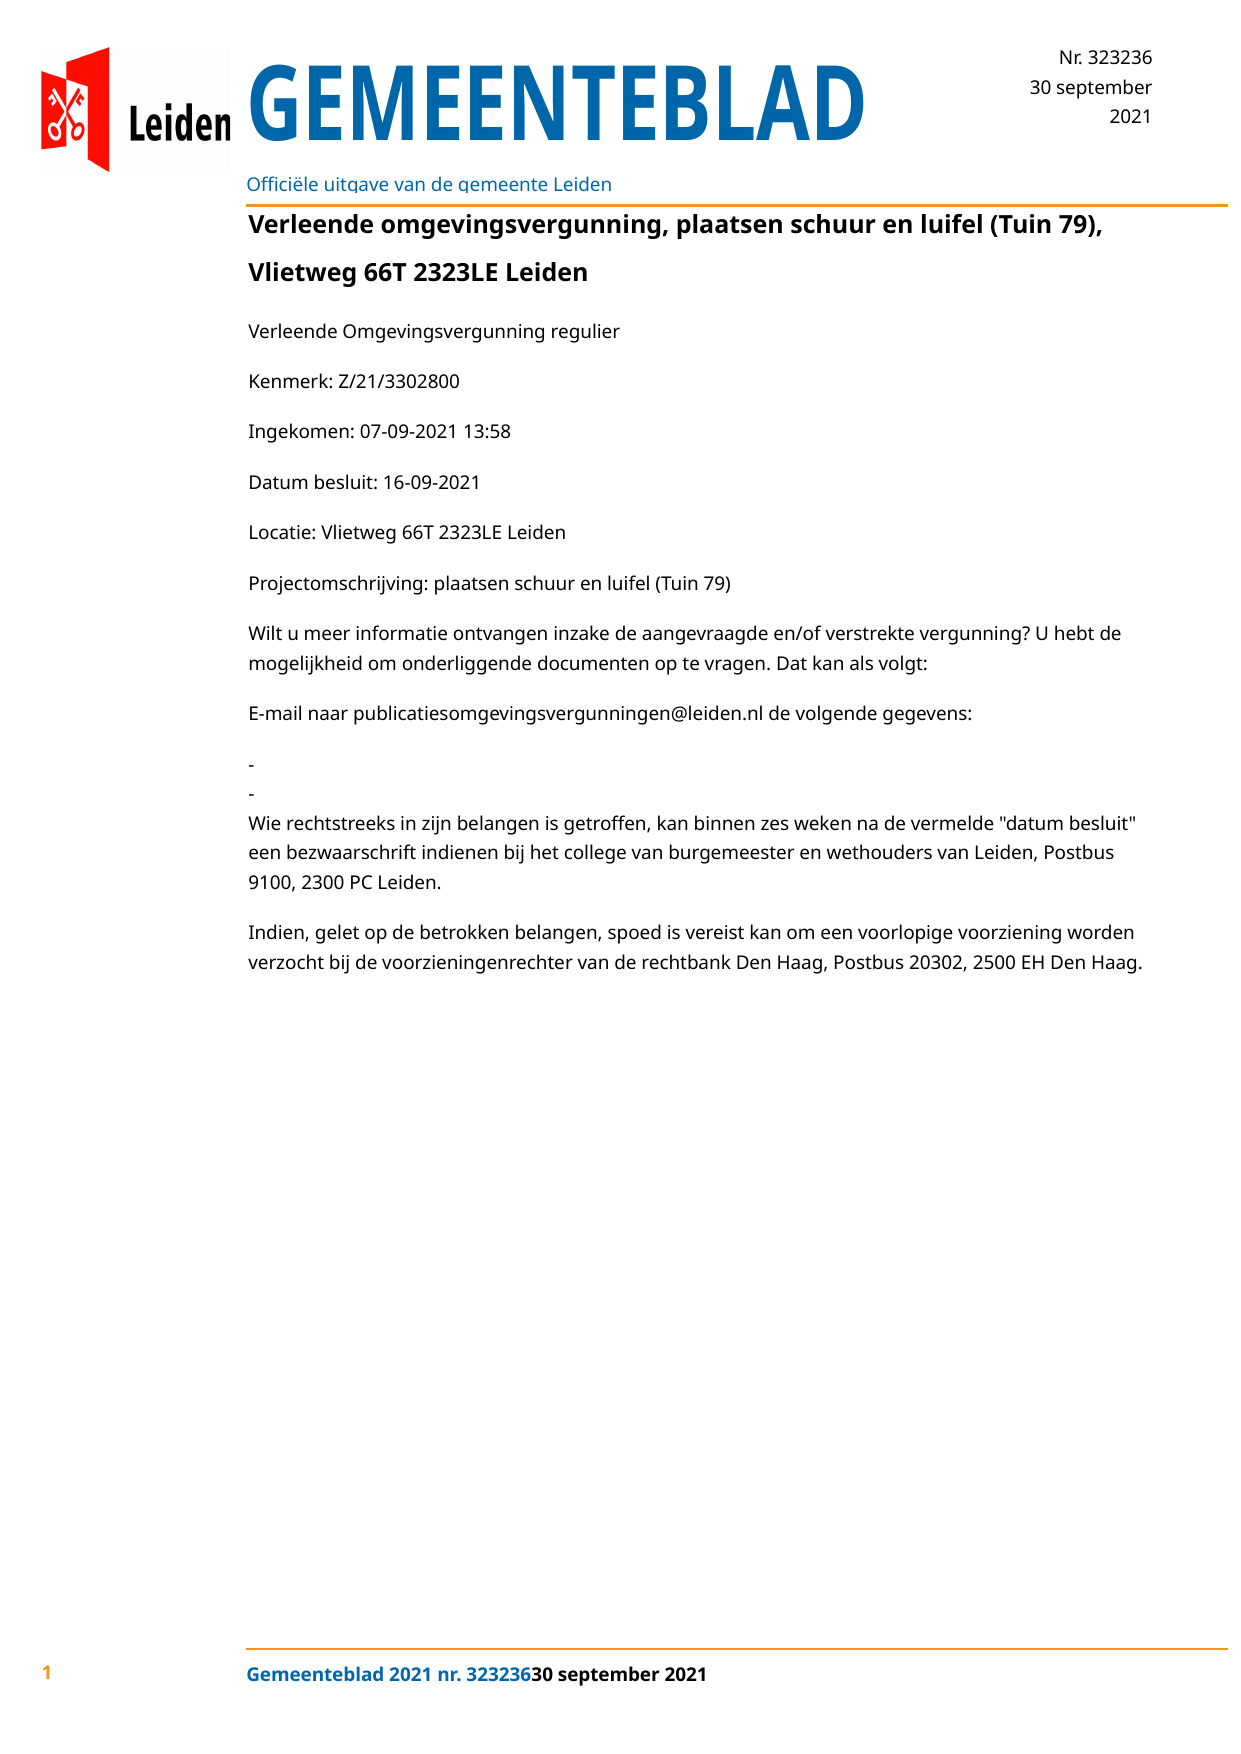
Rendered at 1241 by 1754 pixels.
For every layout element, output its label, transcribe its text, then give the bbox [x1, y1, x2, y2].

text Wie rechtstreeks in zijn belangen is getroffen, kan binnen zes weken na de vermelde "datum besluit" een bezwaarschrift indienen bij het college van burgemeester en wethouders van Leiden, Postbus 9100, 2300 PC Leiden. [248, 810, 1152, 895]
text Projectomschrijving: plaatsen schuur en luifel (Tuin 79) [248, 570, 1152, 596]
text Kenmerk: Z/21/3302800 [248, 368, 1152, 394]
text Locatie: Vlietweg 66T 2323LE Leiden [248, 519, 1152, 545]
text E-mail naar publicatiesomgevingsvergunningen@leiden.nl de volgende gegevens: [248, 700, 1152, 726]
text Wilt u meer informatie ontvangen inzake de aangevraagde en/of verstrekte vergunning? U hebt de mogelijkheid om onderliggende documenten op te vragen. Dat kan als volgt: [248, 620, 1152, 676]
text Verleende Omgevingsvergunning regulier [248, 318, 1152, 344]
text Ingekomen: 07-09-2021 13:58 [248, 419, 1152, 444]
text Datum besluit: 16-09-2021 [248, 469, 1152, 495]
picture [41, 47, 231, 172]
text Indien, gelet op de betrokken belangen, spoed is vereist kan om een voorlopige voorziening worden verzocht bij de voorzieningenrechter van de rechtbank Den Haag, Postbus 20302, 2500 EH Den Haag. [248, 919, 1152, 975]
text Verleende omgevingsvergunning, plaatsen schuur en luifel (Tuin 79), Vlietweg 66T 2323LE Leiden [248, 207, 1152, 288]
